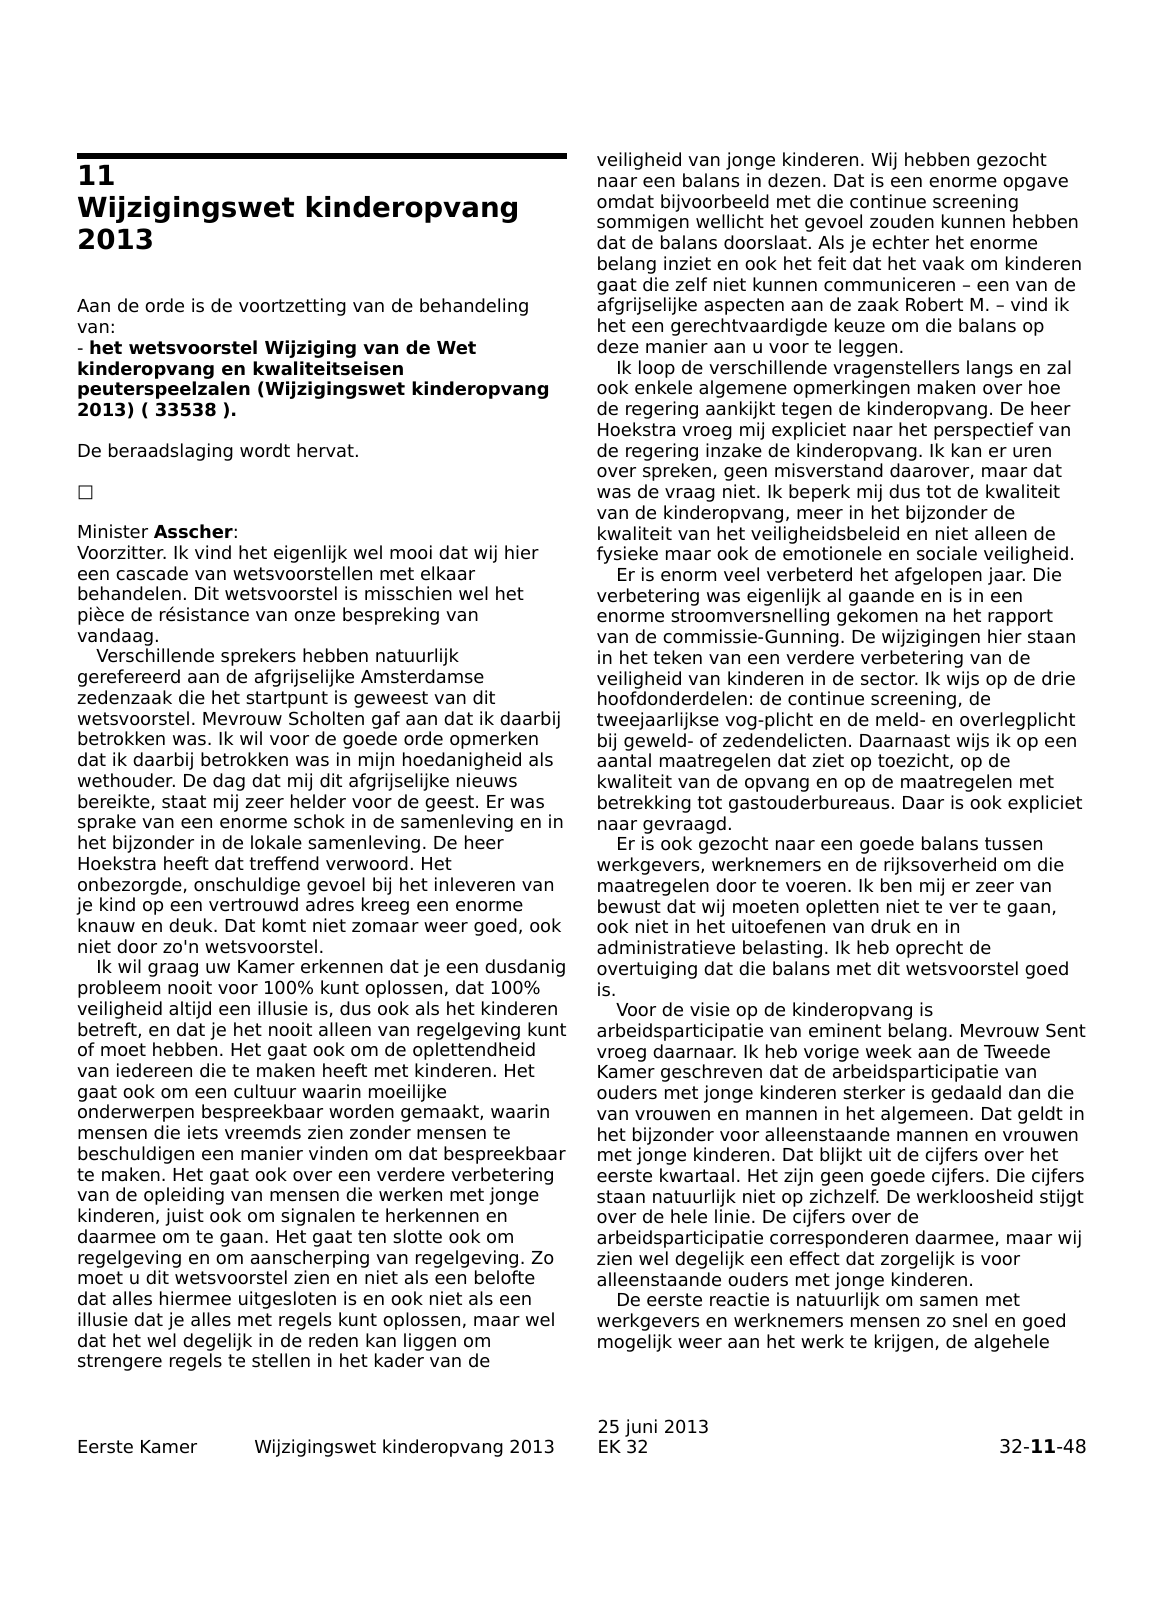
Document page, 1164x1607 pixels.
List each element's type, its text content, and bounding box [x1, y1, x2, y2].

text Voorzitter. Ik vind het eigenlijk wel mooi dat wij hier een cascade van wetsvoorstellen met elkaar behandelen. Dit wetsvoorstel is misschien wel het pièce de résistance van onze bespreking van vandaag. [77, 543, 567, 646]
text De beraadslaging wordt hervat. [77, 441, 567, 461]
text Er is enorm veel verbeterd het afgelopen jaar. Die verbetering was eigenlijk al gaande en is in een enorme stroomversnelling gekomen na het rapport van de commissie-Gunning. De wijzigingen hier staan in het teken van een verdere verbetering van de veiligheid van kinderen in de sector. Ik wijs op de drie hoofdonderdelen: de continue screening, de tweejaarlijkse vog-plicht en de meld- en overlegplicht bij geweld- of zedendelicten. Daarnaast wijs ik op een aantal maatregelen dat ziet op toezicht, op de kwaliteit van de opvang en op de maatregelen met betrekking tot gastouderbureaus. Daar is ook expliciet naar gevraagd. [596, 565, 1087, 834]
text - het wetsvoorstel Wijziging van de Wet kinderopvang en kwaliteitseisen peuterspeelzalen (Wijzigingswet kinderopvang 2013) ( 33538 ). [77, 338, 567, 421]
text veiligheid van jonge kinderen. Wij hebben gezocht naar een balans in dezen. Dat is een enorme opgave omdat bijvoorbeeld met die continue screening sommigen wellicht het gevoel zouden kunnen hebben dat de balans doorslaat. Als je echter het enorme belang inziet en ook het feit dat het vaak om kinderen gaat die zelf niet kunnen communiceren – een van de afgrijselijke aspecten aan de zaak Robert M. – vind ik het een gerechtvaardigde keuze om die balans op deze manier aan u voor te leggen. [596, 150, 1087, 357]
text Er is ook gezocht naar een goede balans tussen werkgevers, werknemers en de rijksoverheid om die maatregelen door te voeren. Ik ben mij er zeer van bewust dat wij moeten opletten niet te ver te gaan, ook niet in het uitoefenen van druk en in administratieve belasting. Ik heb oprecht de overtuiging dat die balans met dit wetsvoorstel goed is. [596, 834, 1087, 1000]
title 11 Wijzigingswet kinderopvang 2013 [77, 159, 567, 256]
text Verschillende sprekers hebben natuurlijk gerefereerd aan de afgrijselijke Amsterdamse zedenzaak die het startpunt is geweest van dit wetsvoorstel. Mevrouw Scholten gaf aan dat ik daarbij betrokken was. Ik wil voor de goede orde opmerken dat ik daarbij betrokken was in mijn hoedanigheid als wethouder. De dag dat mij dit afgrijselijke nieuws bereikte, staat mij zeer helder voor de geest. Er was sprake van een enorme schok in de samenleving en in het bijzonder in de lokale samenleving. De heer Hoekstra heeft dat treffend verwoord. Het onbezorgde, onschuldige gevoel bij het inleveren van je kind op een vertrouwd adres kreeg een enorme knauw en deuk. Dat komt niet zomaar weer goed, ook niet door zo'n wetsvoorstel. [77, 646, 567, 957]
text Minister Asscher: [77, 522, 567, 543]
text Aan de orde is de voortzetting van de behandeling van: [77, 296, 567, 338]
text Ik wil graag uw Kamer erkennen dat je een dusdanig probleem nooit voor 100% kunt oplossen, dat 100% veiligheid altijd een illusie is, dus ook als het kinderen betreft, en dat je het nooit alleen van regelgeving kunt of moet hebben. Het gaat ook om de oplettendheid van iedereen die te maken heeft met kinderen. Het gaat ook om een cultuur waarin moeilijke onderwerpen bespreekbaar worden gemaakt, waarin mensen die iets vreemds zien zonder mensen te beschuldigen een manier vinden om dat bespreekbaar te maken. Het gaat ook over een verdere verbetering van de opleiding van mensen die werken met jonge kinderen, juist ook om signalen te herkennen en daarmee om te gaan. Het gaat ten slotte ook om regelgeving en om aanscherping van regelgeving. Zo moet u dit wetsvoorstel zien en niet als een belofte dat alles hiermee uitgesloten is en ook niet als een illusie dat je alles met regels kunt oplossen, maar wel dat het wel degelijk in de reden kan liggen om strengere regels te stellen in het kader van de [77, 957, 567, 1372]
text Voor de visie op de kinderopvang is arbeidsparticipatie van eminent belang. Mevrouw Sent vroeg daarnaar. Ik heb vorige week aan de Tweede Kamer geschreven dat de arbeidsparticipatie van ouders met jonge kinderen sterker is gedaald dan die van vrouwen en mannen in het algemeen. Dat geldt in het bijzonder voor alleenstaande mannen en vrouwen met jonge kinderen. Dat blijkt uit de cijfers over het eerste kwartaal. Het zijn geen goede cijfers. Die cijfers staan natuurlijk niet op zichzelf. De werkloosheid stijgt over de hele linie. De cijfers over de arbeidsparticipatie corresponderen daarmee, maar wij zien wel degelijk een effect dat zorgelijk is voor alleenstaande ouders met jonge kinderen. [596, 1000, 1087, 1290]
text De eerste reactie is natuurlijk om samen met werkgevers en werknemers mensen zo snel en goed mogelijk weer aan het werk te krijgen, de algehele [596, 1290, 1087, 1352]
text Ik loop de verschillende vragenstellers langs en zal ook enkele algemene opmerkingen maken over hoe de regering aankijkt tegen de kinderopvang. De heer Hoekstra vroeg mij expliciet naar het perspectief van de regering inzake de kinderopvang. Ik kan er uren over spreken, geen misverstand daarover, maar dat was de vraag niet. Ik beperk mij dus tot de kwaliteit van de kinderopvang, meer in het bijzonder de kwaliteit van het veiligheidsbeleid en niet alleen de fysieke maar ook de emotionele en sociale veiligheid. [596, 357, 1087, 565]
text □ [77, 481, 567, 502]
